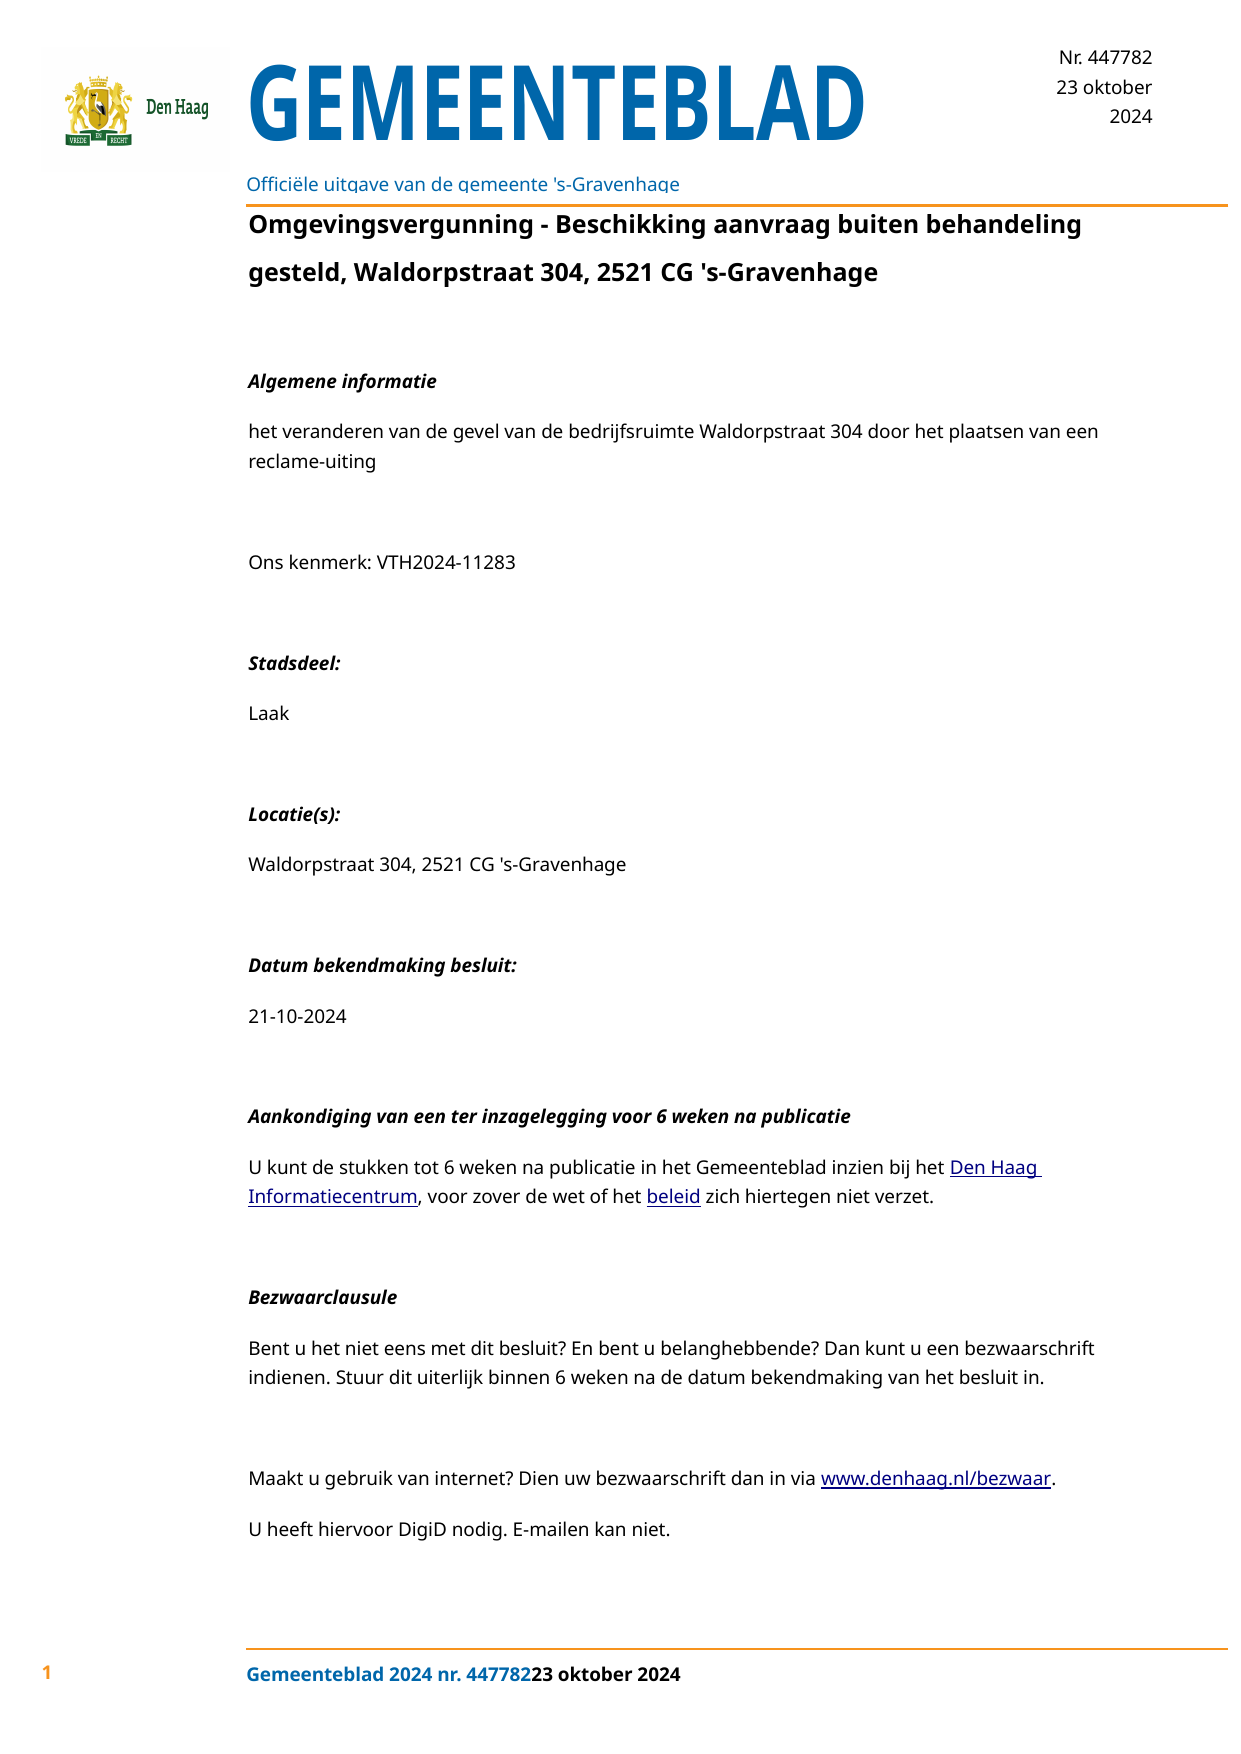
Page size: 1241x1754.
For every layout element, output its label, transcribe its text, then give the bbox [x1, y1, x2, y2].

text Omgevingsvergunning - Beschikking aanvraag buiten behandeling gesteld, Waldorpstraat 304, 2521 CG 's-Gravenhage [248, 207, 1152, 288]
text Algemene informatie [248, 368, 1152, 394]
text Waldorpstraat 304, 2521 CG 's-Gravenhage [248, 852, 1152, 877]
text het veranderen van de gevel van de bedrijfsruimte Waldorpstraat 304 door het plaatsen van een reclame-uiting [248, 419, 1152, 474]
text Ons kenmerk: VTH2024-11283 [248, 549, 1152, 575]
text Datum bekendmaking besluit: [248, 952, 1152, 978]
text Aankondiging van een ter inzagelegging voor 6 weken na publicatie [248, 1104, 1152, 1129]
text Locatie(s): [248, 801, 1152, 827]
text U heeft hiervoor DigiD nodig. E-mailen kan niet. [248, 1516, 1152, 1542]
text Laak [248, 700, 1152, 726]
text Stadsdeel: [248, 650, 1152, 676]
text U kunt de stukken tot 6 weken na publicatie in het Gemeenteblad inzien bij het Den Haag Informatiecentrum, voor zover de wet of het beleid zich hiertegen niet verzet. [248, 1154, 1152, 1209]
text Maakt u gebruik van internet? Dien uw bezwaarschrift dan in via www.denhaag.nl/bezwaar. [248, 1465, 1152, 1491]
text 21-10-2024 [248, 1003, 1152, 1029]
text Bent u het niet eens met dit besluit? En bent u belanghebbende? Dan kunt u een bezwaarschrift indienen. Stuur dit uiterlijk binnen 6 weken na de datum bekendmaking van het besluit in. [248, 1335, 1152, 1390]
text Bezwaarclausule [248, 1284, 1152, 1310]
picture [41, 47, 231, 172]
